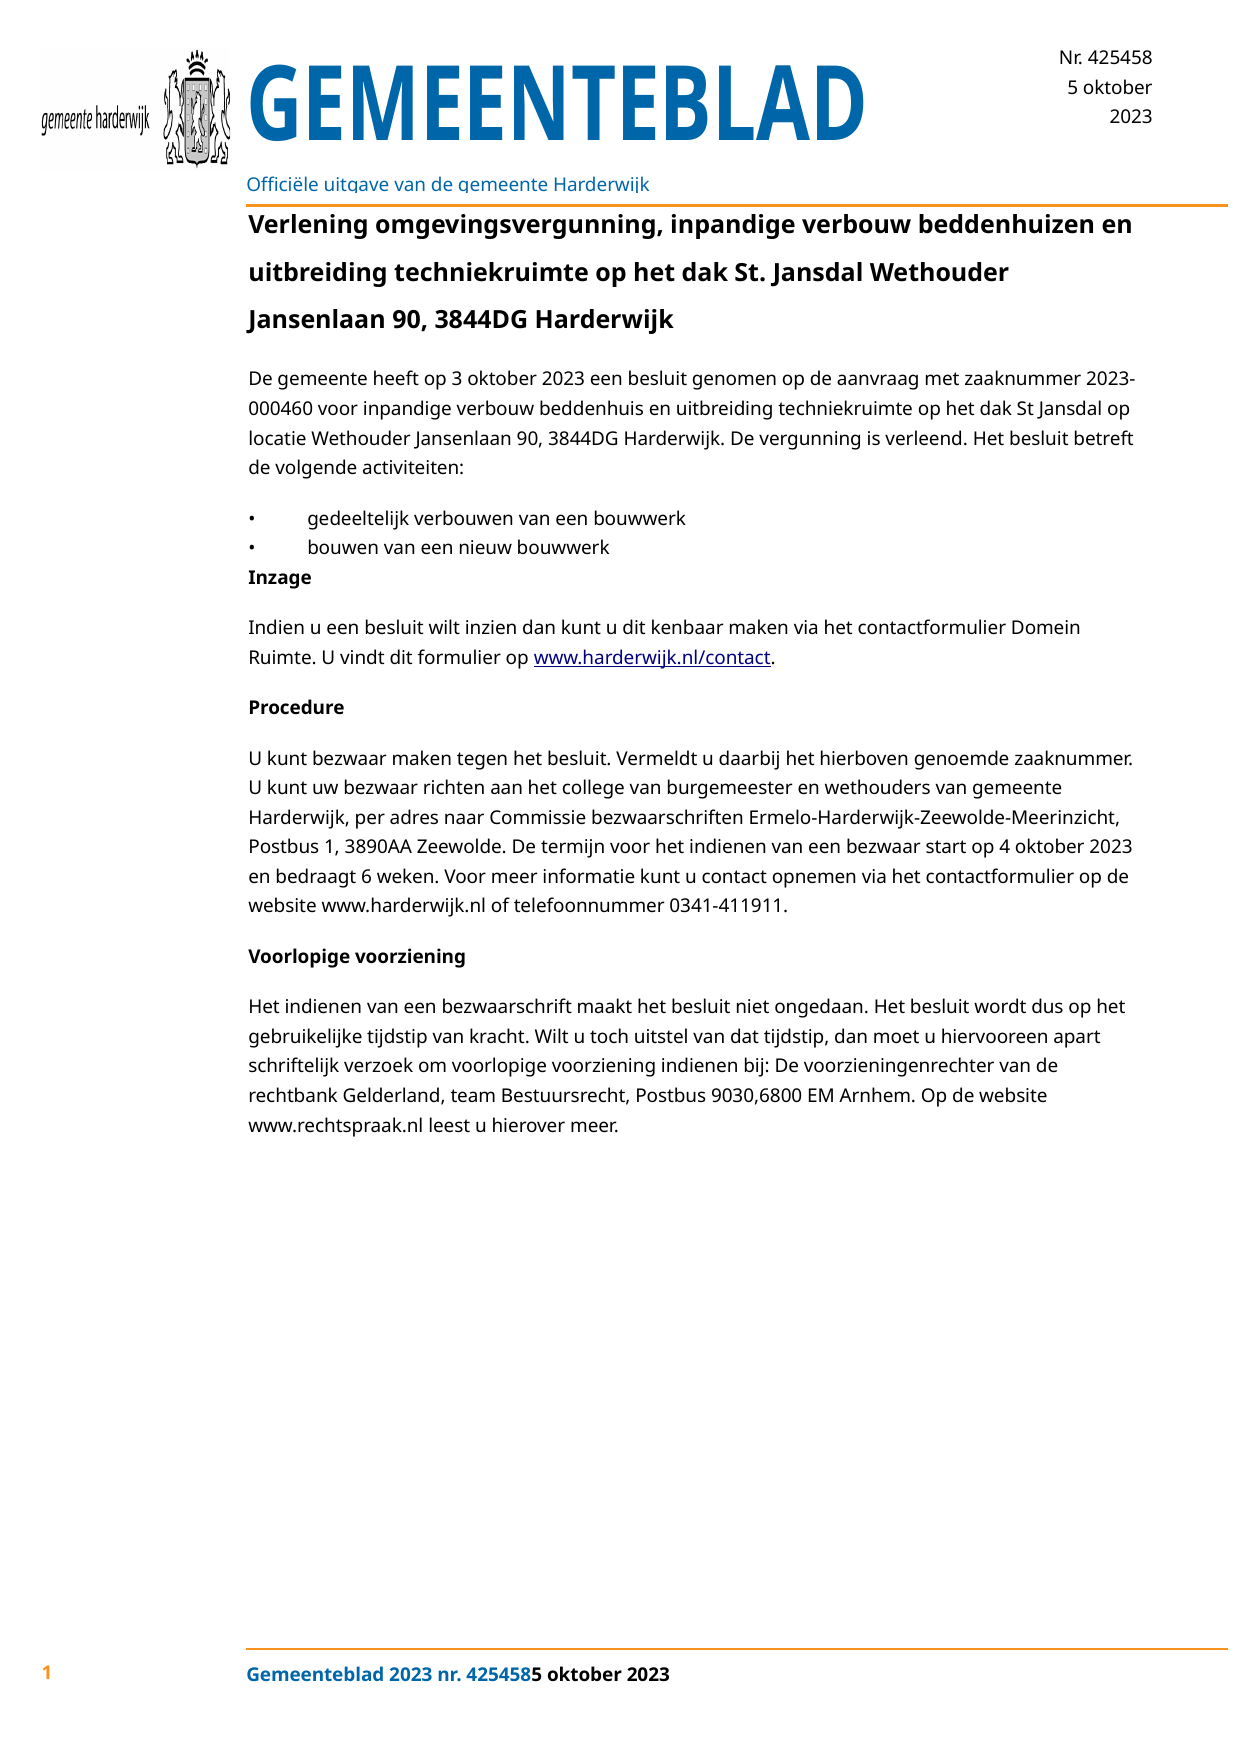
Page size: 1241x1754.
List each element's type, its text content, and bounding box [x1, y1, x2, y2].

text Inzage [248, 564, 1152, 589]
text De gemeente heeft op 3 oktober 2023 een besluit genomen op de aanvraag met zaaknummer 2023-000460 voor inpandige verbouw beddenhuis en uitbreiding techniekruimte op het dak St Jansdal op locatie Wethouder Jansenlaan 90, 3844DG Harderwijk. De vergunning is verleend. Het besluit betreft de volgende activiteiten: [248, 366, 1152, 480]
list bouwen van een nieuw bouwwerk [248, 534, 1152, 560]
text Het indienen van een bezwaarschrift maakt het besluit niet ongedaan. Het besluit wordt dus op het gebruikelijke tijdstip van kracht. Wilt u toch uitstel van dat tijdstip, dan moet u hiervooreen apart schriftelijk verzoek om voorlopige voorziening indienen bij: De voorzieningenrechter van de rechtbank Gelderland, team Bestuursrecht, Postbus 9030,6800 EM Arnhem. Op de website www.rechtspraak.nl leest u hierover meer. [248, 993, 1152, 1137]
text Indien u een besluit wilt inzien dan kunt u dit kenbaar maken via het contactformulier Domein Ruimte. U vindt dit formulier op www.harderwijk.nl/contact. [248, 614, 1152, 669]
text Voorlopige voorziening [248, 943, 1152, 969]
text Verlening omgevingsvergunning, inpandige verbouw beddenhuizen en uitbreiding techniekruimte op het dak St. Jansdal Wethouder Jansenlaan 90, 3844DG Harderwijk [248, 207, 1152, 336]
text Procedure [248, 694, 1152, 720]
list gedeeltelijk verbouwen van een bouwwerk [248, 505, 1152, 530]
picture [41, 47, 231, 172]
text U kunt bezwaar maken tegen het besluit. Vermeldt u daarbij het hierboven genoemde zaaknummer. U kunt uw bezwaar richten aan het college van burgemeester en wethouders van gemeente Harderwijk, per adres naar Commissie bezwaarschriften Ermelo-Harderwijk-Zeewolde-Meerinzicht, Postbus 1, 3890AA Zeewolde. De termijn voor het indienen van een bezwaar start op 4 oktober 2023 en bedraagt 6 weken. Voor meer informatie kunt u contact opnemen via het contactformulier op de website www.harderwijk.nl of telefoonnummer 0341-411911. [248, 745, 1152, 918]
